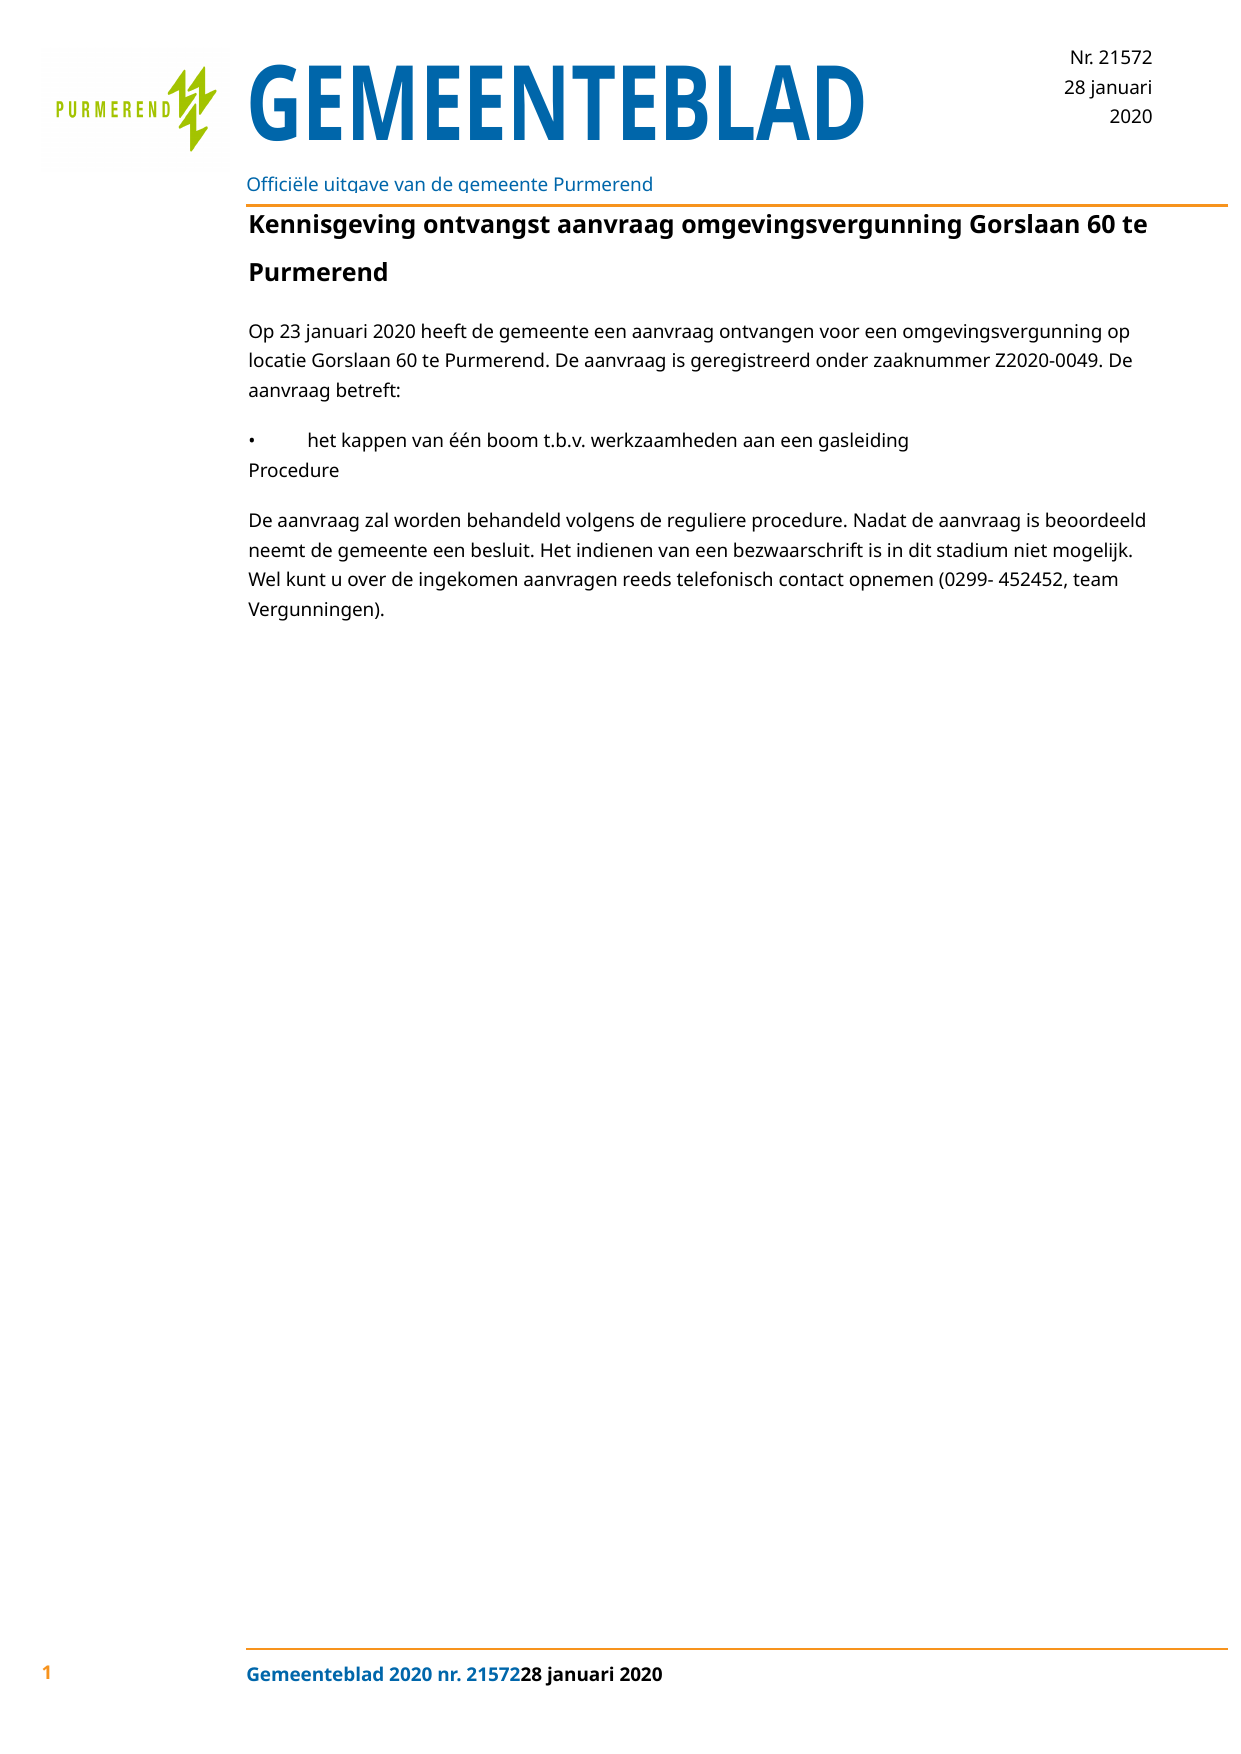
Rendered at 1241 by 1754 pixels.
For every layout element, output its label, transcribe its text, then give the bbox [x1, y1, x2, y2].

picture [41, 47, 231, 172]
text Kennisgeving ontvangst aanvraag omgevingsvergunning Gorslaan 60 te Purmerend [248, 207, 1152, 288]
text De aanvraag zal worden behandeld volgens de reguliere procedure. Nadat de aanvraag is beoordeeld neemt de gemeente een besluit. Het indienen van een bezwaarschrift is in dit stadium niet mogelijk. Wel kunt u over de ingekomen aanvragen reeds telefonisch contact opnemen (0299- 452452, team Vergunningen). [248, 507, 1152, 622]
list het kappen van één boom t.b.v. werkzaamheden aan een gasleiding [248, 427, 1152, 453]
text Procedure [248, 457, 1152, 483]
text Op 23 januari 2020 heeft de gemeente een aanvraag ontvangen voor een omgevingsvergunning op locatie Gorslaan 60 te Purmerend. De aanvraag is geregistreerd onder zaaknummer Z2020-0049. De aanvraag betreft: [248, 318, 1152, 403]
